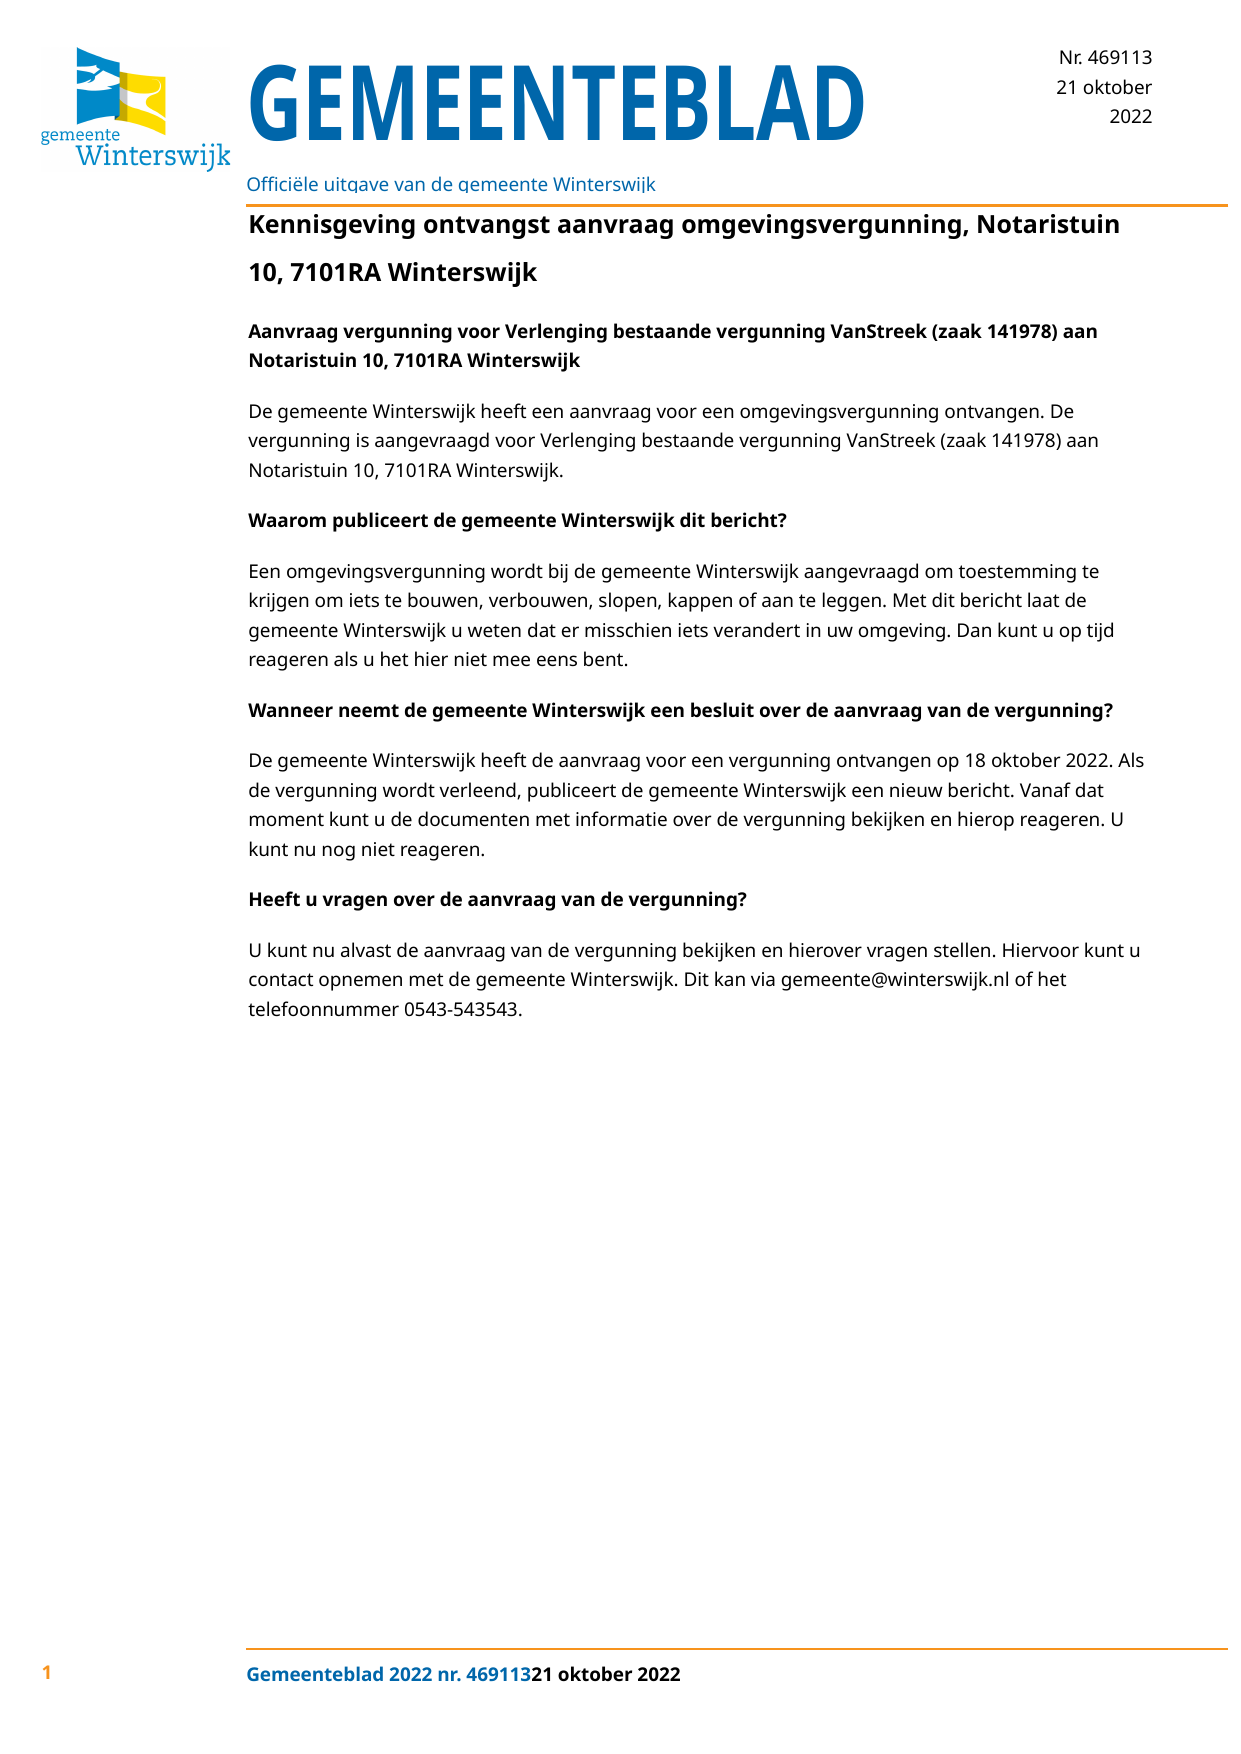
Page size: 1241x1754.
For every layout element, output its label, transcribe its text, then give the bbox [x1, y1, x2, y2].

picture [41, 47, 231, 172]
text Kennisgeving ontvangst aanvraag omgevingsvergunning, Notaristuin 10, 7101RA Winterswijk [248, 207, 1152, 288]
text Aanvraag vergunning voor Verlenging bestaande vergunning VanStreek (zaak 141978) aan Notaristuin 10, 7101RA Winterswijk [248, 318, 1152, 373]
text Wanneer neemt de gemeente Winterswijk een besluit over de aanvraag van de vergunning? [248, 697, 1152, 723]
text Waarom publiceert de gemeente Winterswijk dit bericht? [248, 507, 1152, 533]
text Een omgevingsvergunning wordt bij de gemeente Winterswijk aangevraagd om toestemming te krijgen om iets te bouwen, verbouwen, slopen, kappen of aan te leggen. Met dit bericht laat de gemeente Winterswijk u weten dat er misschien iets verandert in uw omgeving. Dan kunt u op tijd reageren als u het hier niet mee eens bent. [248, 558, 1152, 672]
text U kunt nu alvast de aanvraag van de vergunning bekijken en hierover vragen stellen. Hiervoor kunt u contact opnemen met de gemeente Winterswijk. Dit kan via gemeente@winterswijk.nl of het telefoonnummer 0543-543543. [248, 937, 1152, 1022]
picture [225, 153, 231, 162]
text De gemeente Winterswijk heeft een aanvraag voor een omgevingsvergunning ontvangen. De vergunning is aangevraagd voor Verlenging bestaande vergunning VanStreek (zaak 141978) aan Notaristuin 10, 7101RA Winterswijk. [248, 398, 1152, 483]
text De gemeente Winterswijk heeft de aanvraag voor een vergunning ontvangen op 18 oktober 2022. Als de vergunning wordt verleend, publiceert de gemeente Winterswijk een nieuw bericht. Vanaf dat moment kunt u de documenten met informatie over de vergunning bekijken en hierop reageren. U kunt nu nog niet reageren. [248, 747, 1152, 862]
text Heeft u vragen over de aanvraag van de vergunning? [248, 887, 1152, 912]
